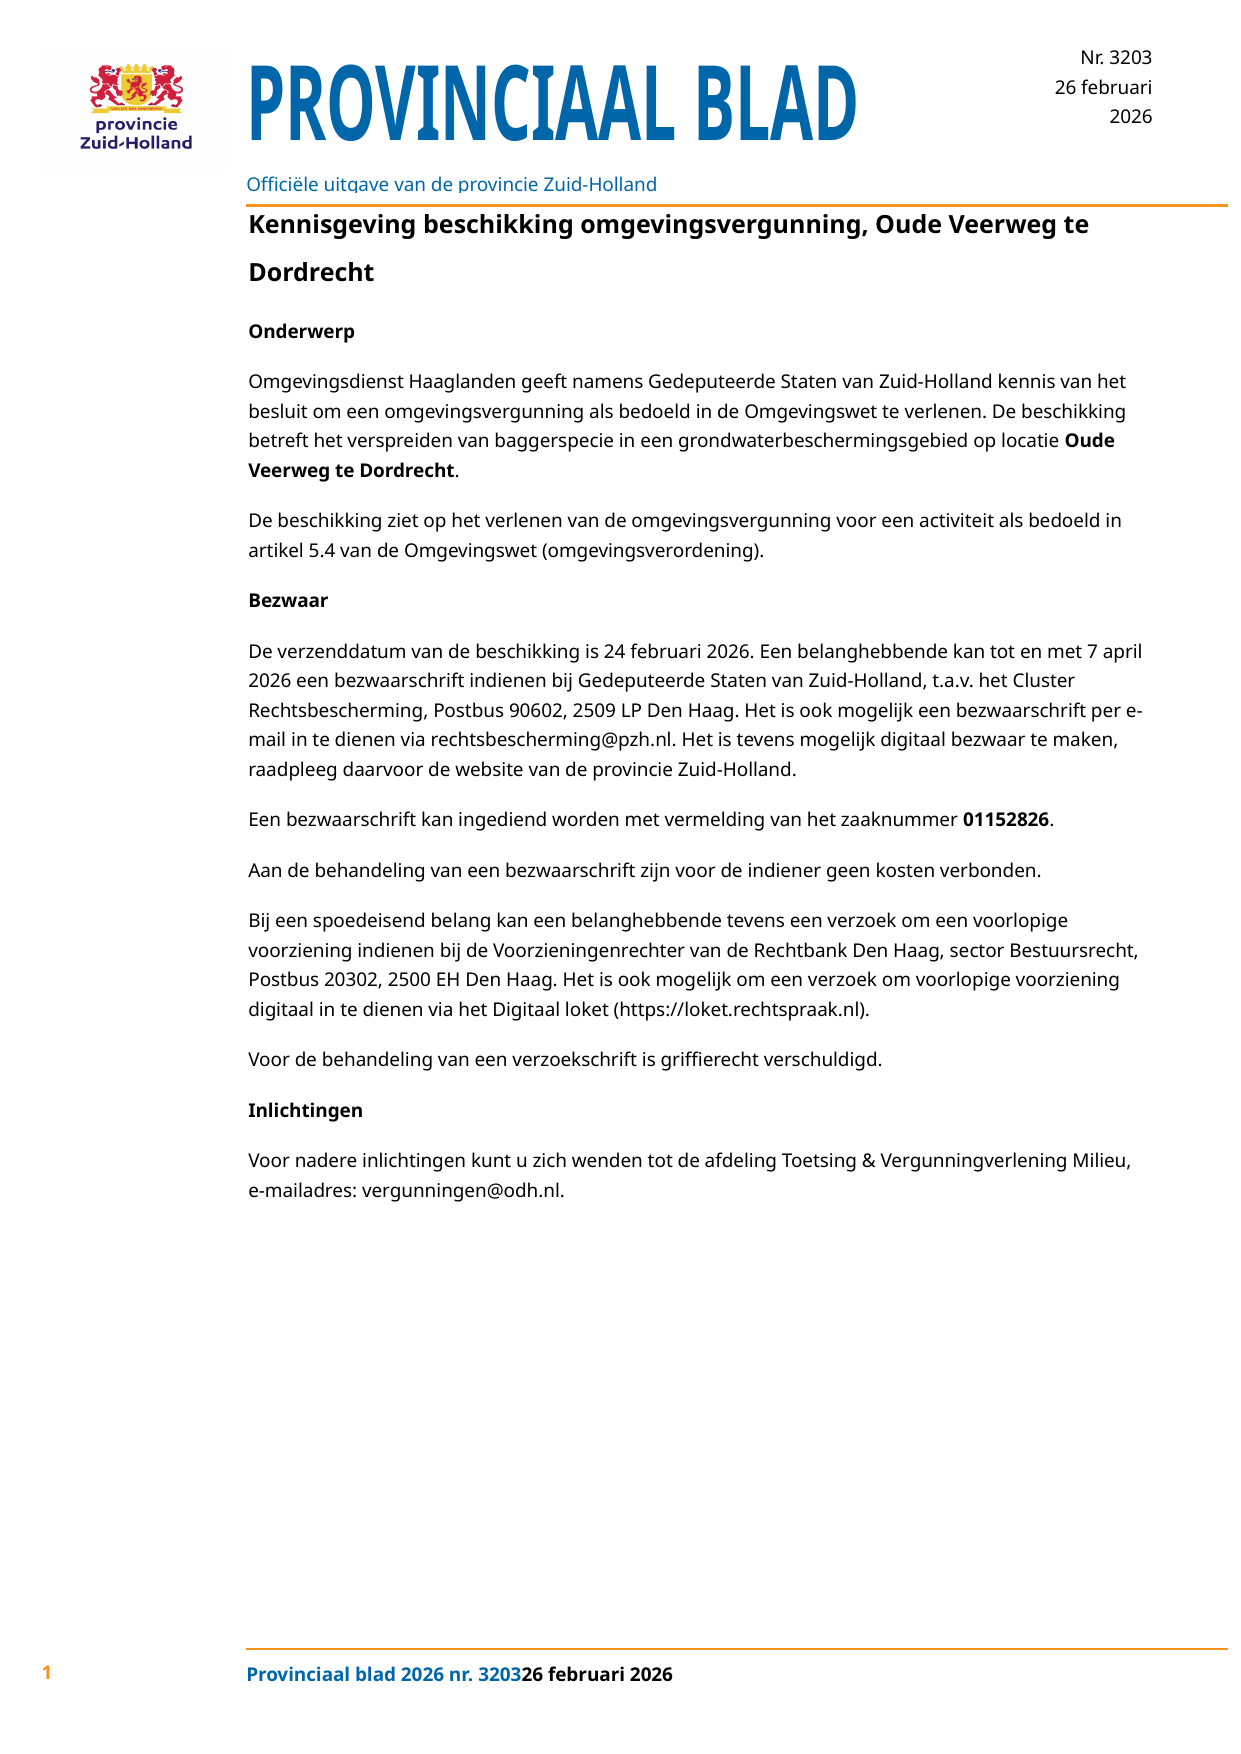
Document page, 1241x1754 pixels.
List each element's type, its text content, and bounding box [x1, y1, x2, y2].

picture [41, 47, 231, 172]
text Bezwaar [248, 587, 1152, 613]
text Onderwerp [248, 318, 1152, 344]
text De verzenddatum van de beschikking is 24 februari 2026. Een belanghebbende kan tot en met 7 april 2026 een bezwaarschrift indienen bij Gedeputeerde Staten van Zuid-Holland, t.a.v. het Cluster Rechtsbescherming, Postbus 90602, 2509 LP Den Haag. Het is ook mogelijk een bezwaarschrift per e-mail in te dienen via rechtsbescherming@pzh.nl. Het is tevens mogelijk digitaal bezwaar te maken, raadpleeg daarvoor de website van de provincie Zuid-Holland. [248, 638, 1152, 782]
text Kennisgeving beschikking omgevingsvergunning, Oude Veerweg te Dordrecht [248, 207, 1152, 288]
text Inlichtingen [248, 1097, 1152, 1123]
text Een bezwaarschrift kan ingediend worden met vermelding van het zaaknummer 01152826. [248, 807, 1152, 832]
text Bij een spoedeisend belang kan een belanghebbende tevens een verzoek om een voorlopige voorziening indienen bij de Voorzieningenrechter van de Rechtbank Den Haag, sector Bestuursrecht, Postbus 20302, 2500 EH Den Haag. Het is ook mogelijk om een verzoek om voorlopige voorziening digitaal in te dienen via het Digitaal loket (https://loket.rechtspraak.nl). [248, 907, 1152, 1022]
text Voor nadere inlichtingen kunt u zich wenden tot de afdeling Toetsing & Vergunningverlening Milieu, e-mailadres: vergunningen@odh.nl. [248, 1147, 1152, 1203]
text De beschikking ziet op het verlenen van de omgevingsvergunning voor een activiteit als bedoeld in artikel 5.4 van de Omgevingswet (omgevingsverordening). [248, 507, 1152, 563]
text Omgevingsdienst Haaglanden geeft namens Gedeputeerde Staten van Zuid-Holland kennis van het besluit om een omgevingsvergunning als bedoeld in de Omgevingswet te verlenen. De beschikking betreft het verspreiden van baggerspecie in een grondwaterbeschermingsgebied op locatie Oude Veerweg te Dordrecht. [248, 368, 1152, 483]
text Voor de behandeling van een verzoekschrift is griffierecht verschuldigd. [248, 1047, 1152, 1072]
text Aan de behandeling van een bezwaarschrift zijn voor de indiener geen kosten verbonden. [248, 857, 1152, 883]
